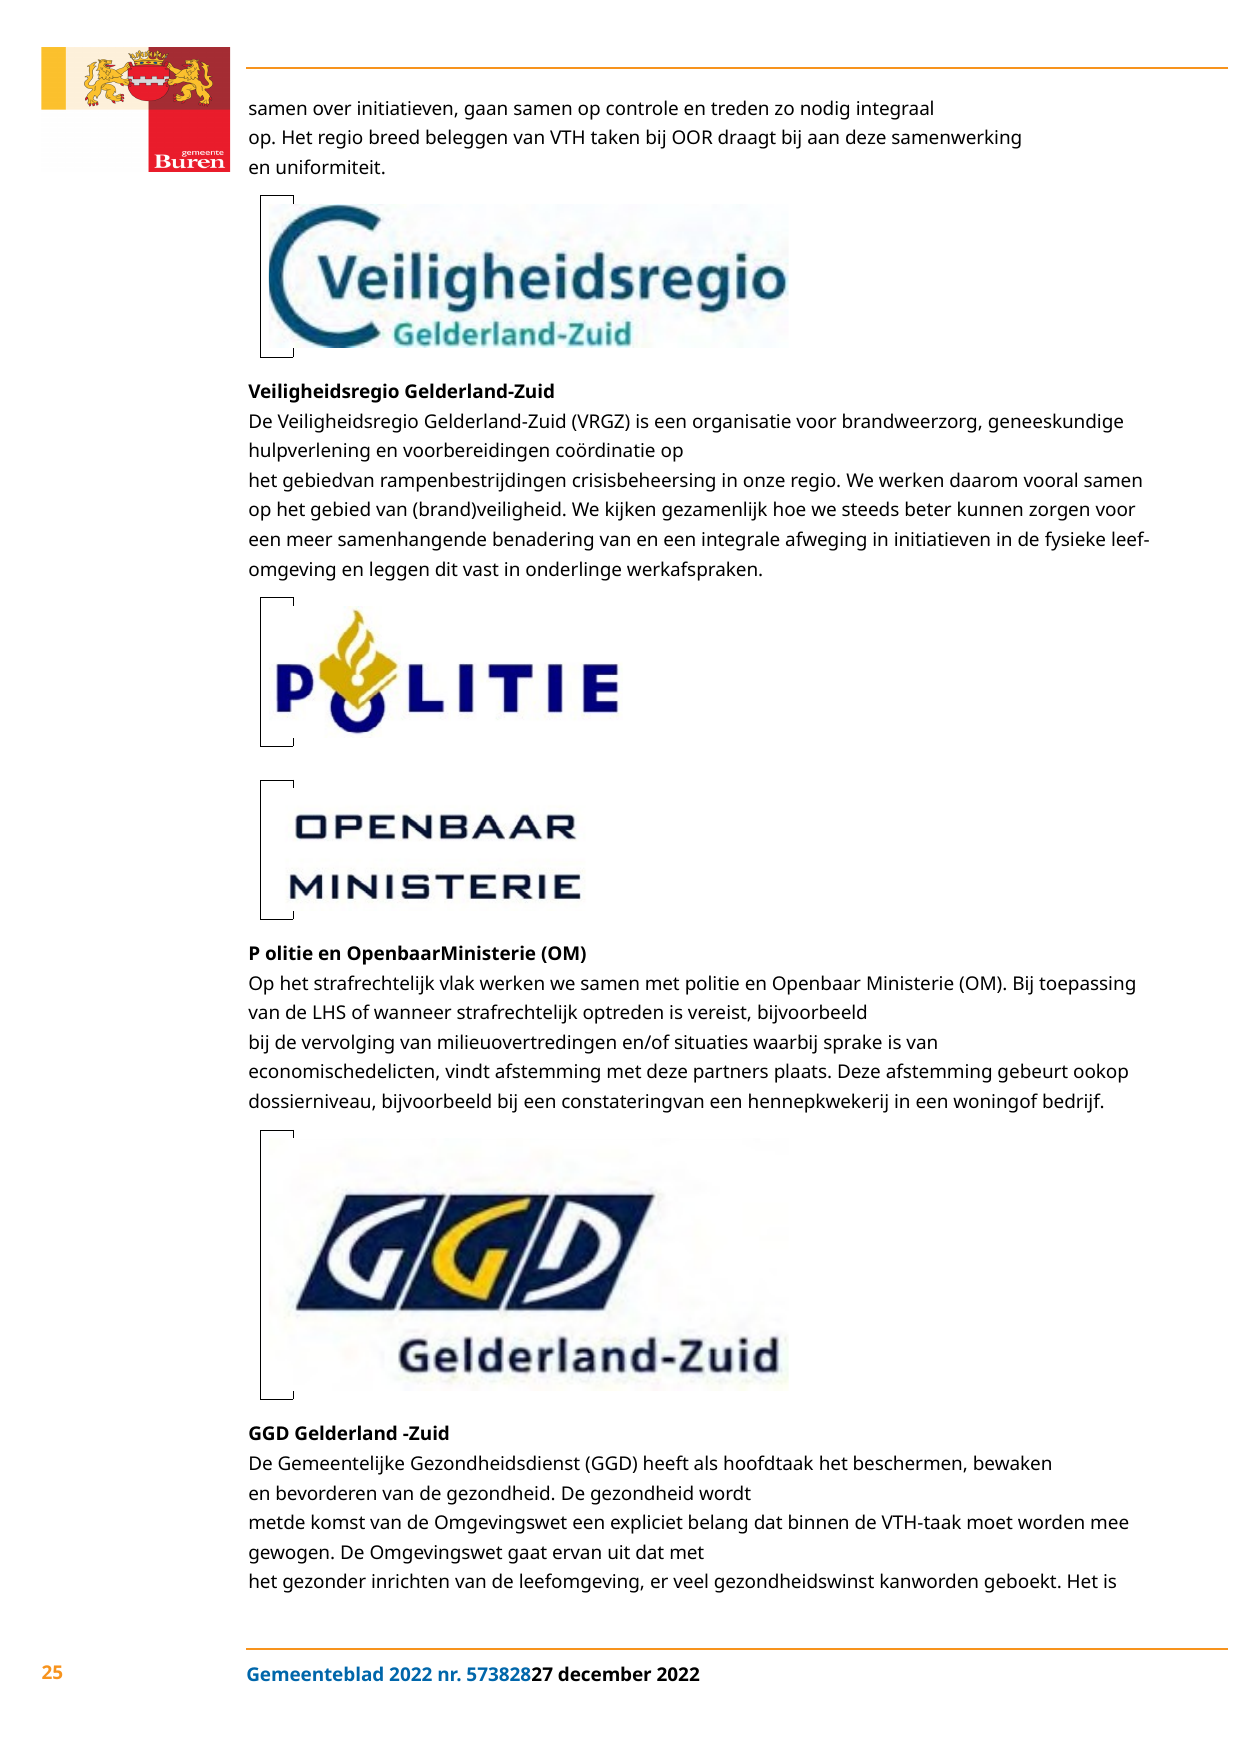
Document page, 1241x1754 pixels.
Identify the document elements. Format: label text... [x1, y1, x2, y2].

picture [41, 47, 231, 172]
picture [268, 1138, 789, 1391]
text Veiligheidsregio Gelderland-Zuid [248, 378, 1152, 404]
picture [268, 204, 789, 348]
text De Gemeentelijke Gezondheidsdienst (GGD) heeft als hoofdtaak het beschermen, bewaken en bevorderen van de gezondheid. De gezondheid wordt metde komst van de Omgevingswet een expliciet belang dat binnen de VTH-taak moet worden mee gewogen. De Omgevingswet gaat ervan uit dat met het gezonder inrichten van de leefomgeving, er veel gezondheidswinst kanworden geboekt. Het is [248, 1450, 1152, 1594]
text P olitie en OpenbaarMinisterie (OM) [248, 940, 1152, 966]
text Op het strafrechtelijk vlak werken we samen met politie en Openbaar Ministerie (OM). Bij toepassing van de LHS of wanneer strafrechtelijk optreden is vereist, bijvoorbeeld bij de vervolging van milieuovertredingen en/of situaties waarbij sprake is van economischedelicten, vindt afstemming met deze partners plaats. Deze afstemming gebeurt ookop dossierniveau, bijvoorbeeld bij een constateringvan een hennepkwekerij in een woningof bedrijf. [248, 970, 1152, 1114]
text samen over initiatieven, gaan samen op controle en treden zo nodig integraal op. Het regio breed beleggen van VTH­ taken bij OOR draagt bij aan deze samenwerking en uniformiteit. [248, 95, 1152, 180]
text De Veiligheidsregio Gelderland-Zuid (VRGZ) is een organisatie voor brandweerzorg, geneeskundige hulpverlening en voorbereidingen coördinatie op het gebiedvan rampenbestrijdingen crisisbeheersing in onze regio. We werken daarom vooral samen op het gebied van (brand)veiligheid. We kijken gezamenlijk hoe we steeds beter kunnen zorgen voor een meer samenhangende benadering van en een integrale afweging in initiatieven in de fysieke leef- omgeving en leggen dit vast in onderlinge werkafspraken. [248, 408, 1152, 581]
picture [268, 788, 624, 911]
picture [268, 606, 624, 738]
text GGD Gelderland -Zuid [248, 1421, 1152, 1446]
